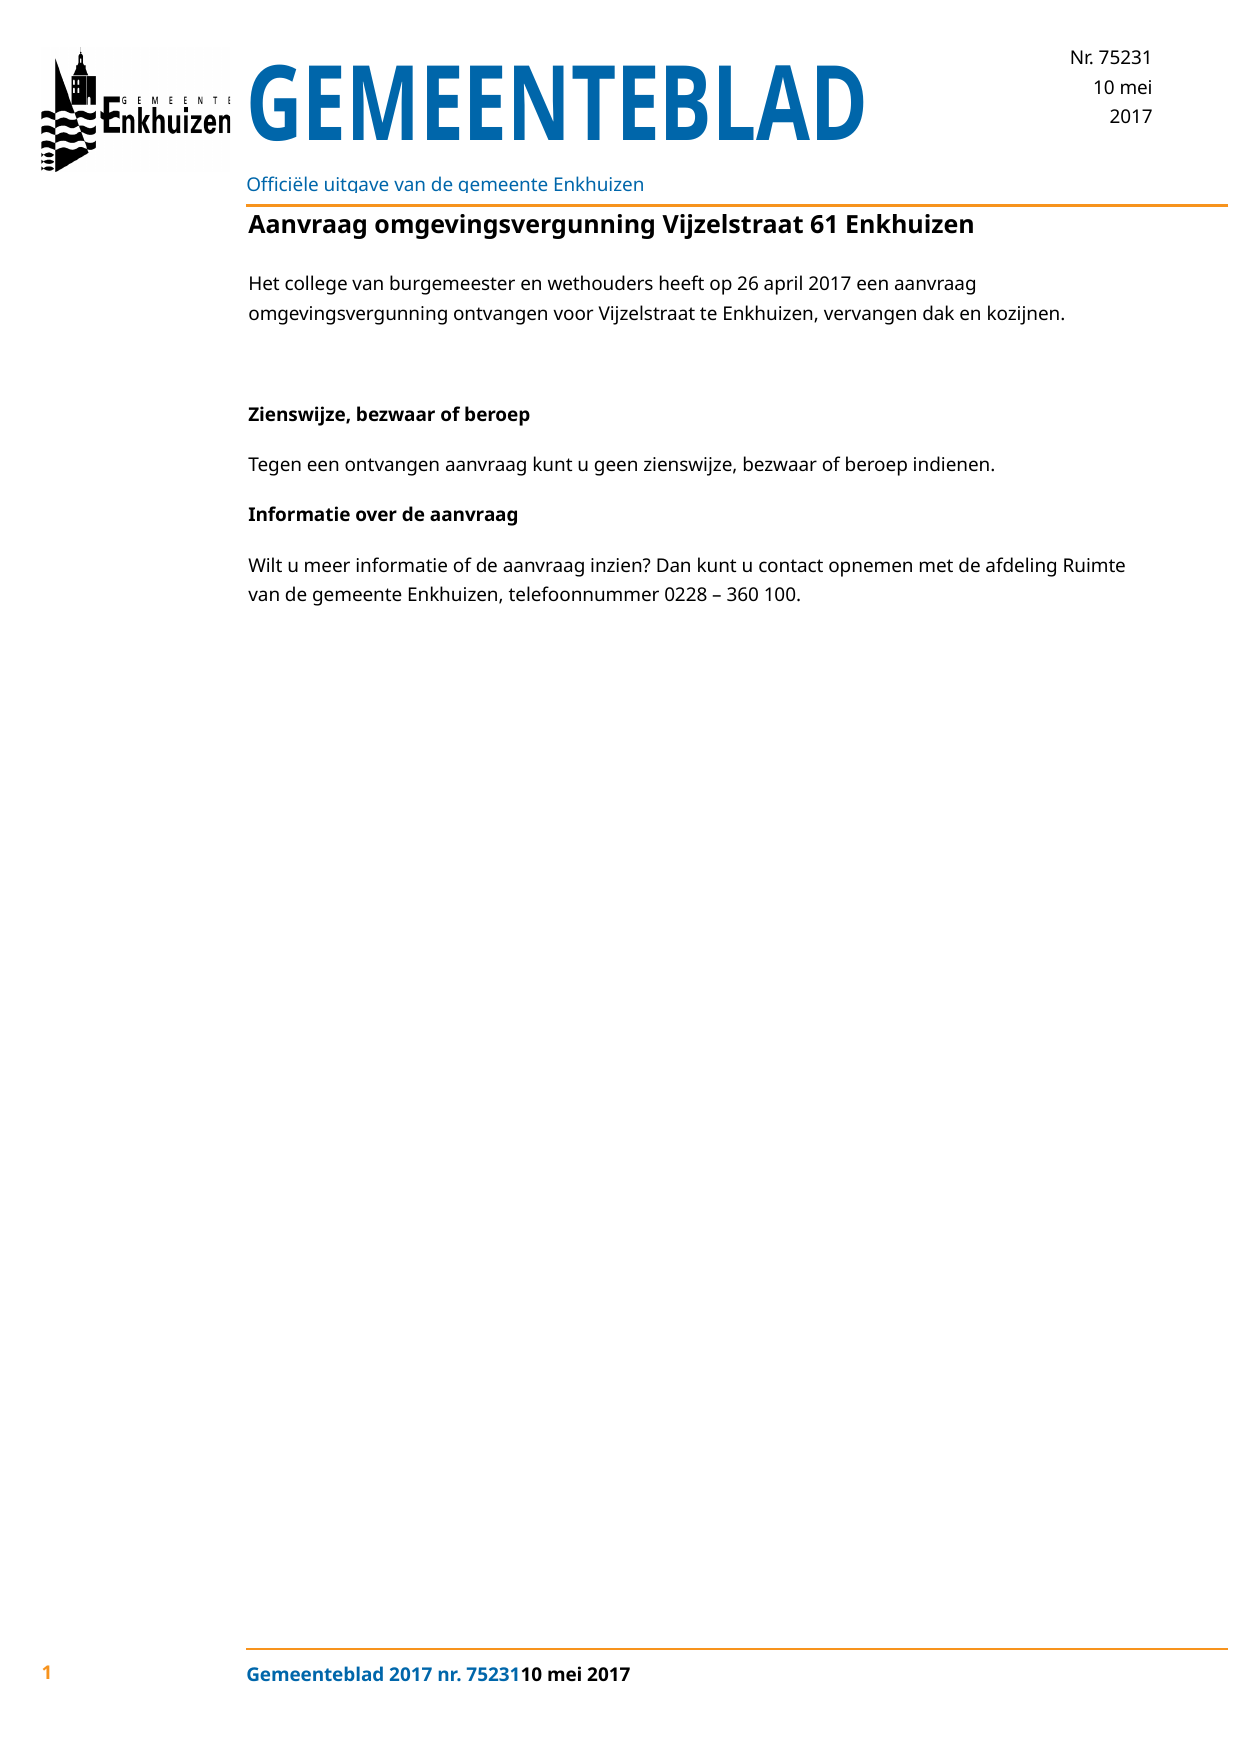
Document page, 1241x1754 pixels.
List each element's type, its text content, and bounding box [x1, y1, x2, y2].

text Informatie over de aanvraag [248, 502, 1152, 527]
text Tegen een ontvangen aanvraag kunt u geen zienswijze, bezwaar of beroep indienen. [248, 451, 1152, 477]
text Wilt u meer informatie of de aanvraag inzien? Dan kunt u contact opnemen met de afdeling Ruimte van de gemeente Enkhuizen, telefoonnummer 0228 – 360 100. [248, 552, 1152, 607]
picture [41, 47, 231, 172]
text Aanvraag omgevingsvergunning Vijzelstraat 61 Enkhuizen [248, 207, 1152, 241]
text Zienswijze, bezwaar of beroep [248, 401, 1152, 426]
text Het college van burgemeester en wethouders heeft op 26 april 2017 een aanvraag omgevingsvergunning ontvangen voor Vijzelstraat te Enkhuizen, vervangen dak en kozijnen. [248, 270, 1152, 326]
